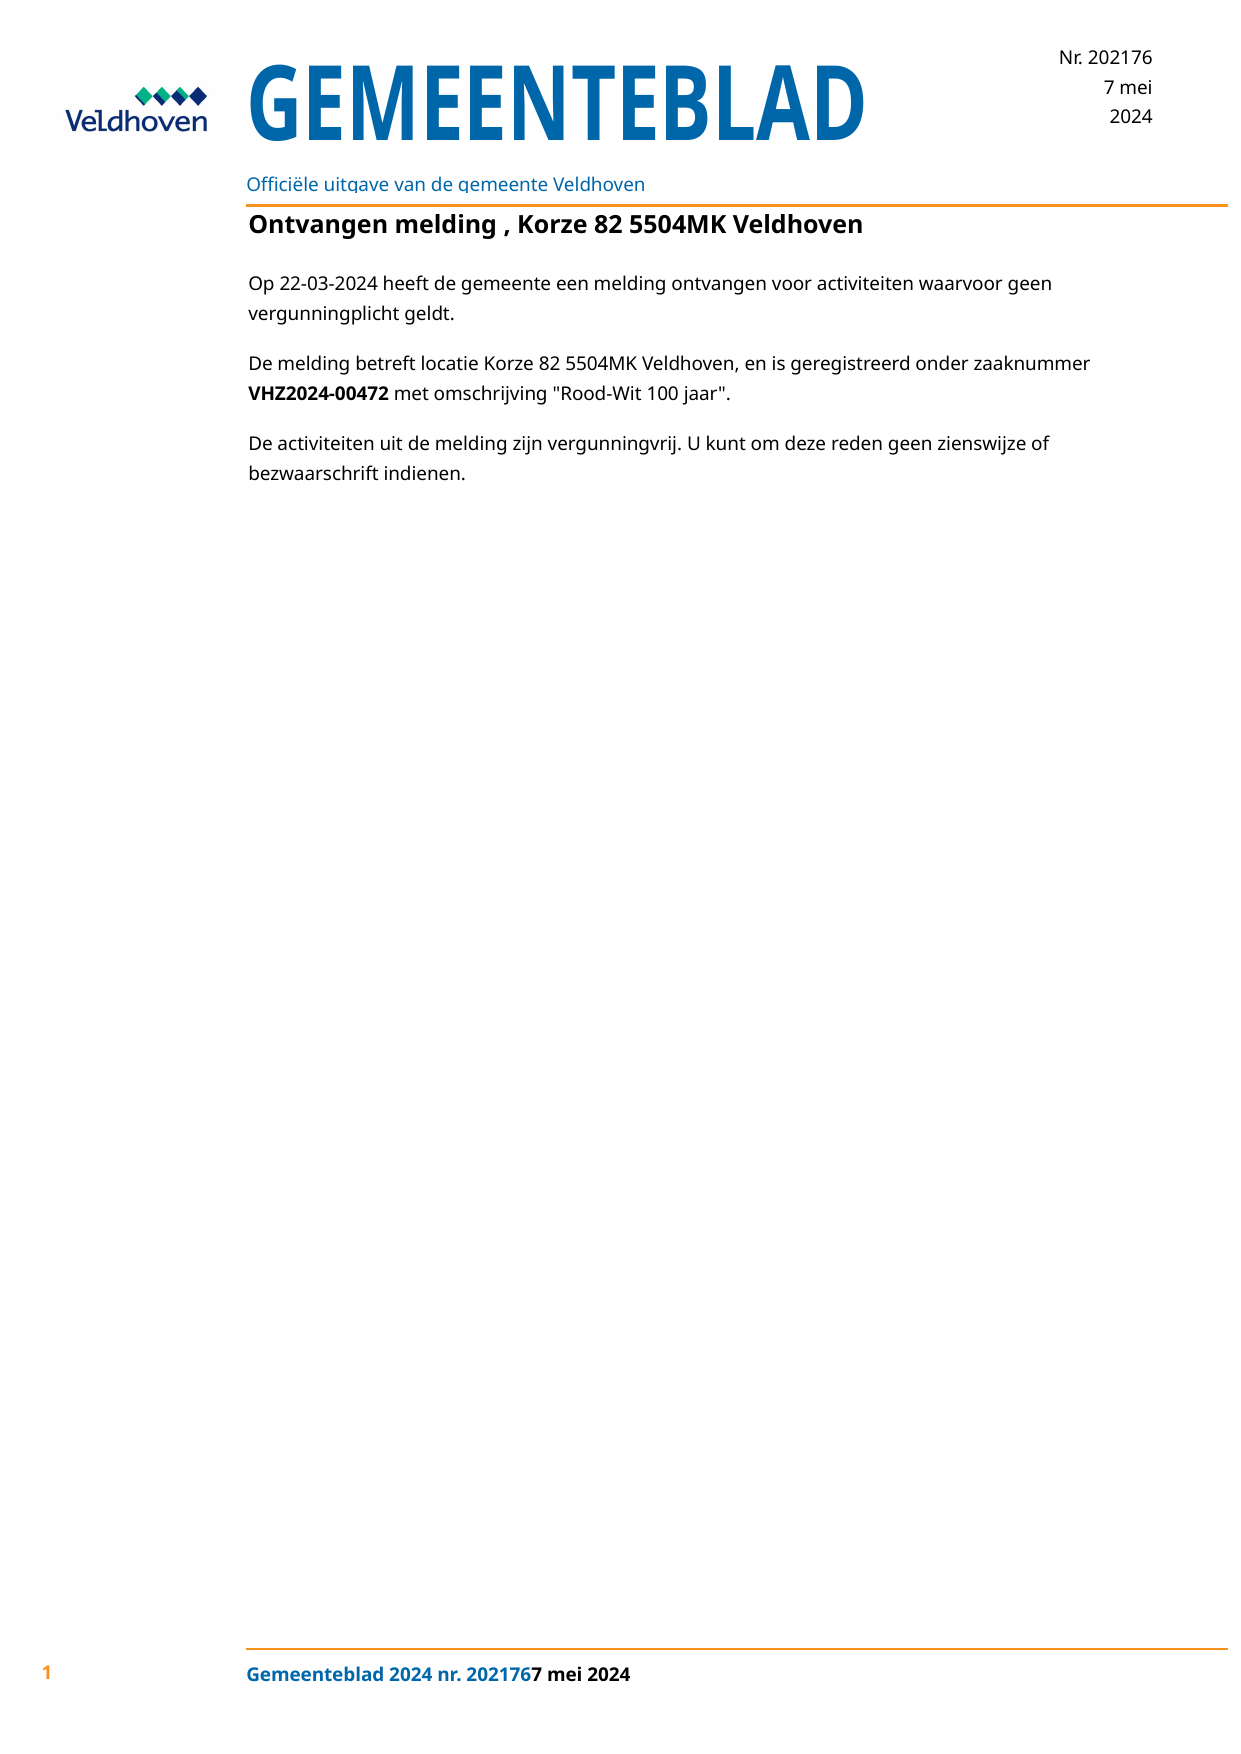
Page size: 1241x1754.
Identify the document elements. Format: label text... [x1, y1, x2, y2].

picture [41, 47, 231, 172]
text Op 22-03-2024 heeft de gemeente een melding ontvangen voor activiteiten waarvoor geen vergunningplicht geldt. [248, 270, 1152, 326]
text De activiteiten uit de melding zijn vergunningvrij. U kunt om deze reden geen zienswijze of bezwaarschrift indienen. [248, 430, 1152, 486]
text De melding betreft locatie Korze 82 5504MK Veldhoven, en is geregistreerd onder zaaknummer VHZ2024-00472 met omschrijving "Rood-Wit 100 jaar". [248, 350, 1152, 406]
text Ontvangen melding , Korze 82 5504MK Veldhoven [248, 207, 1152, 241]
